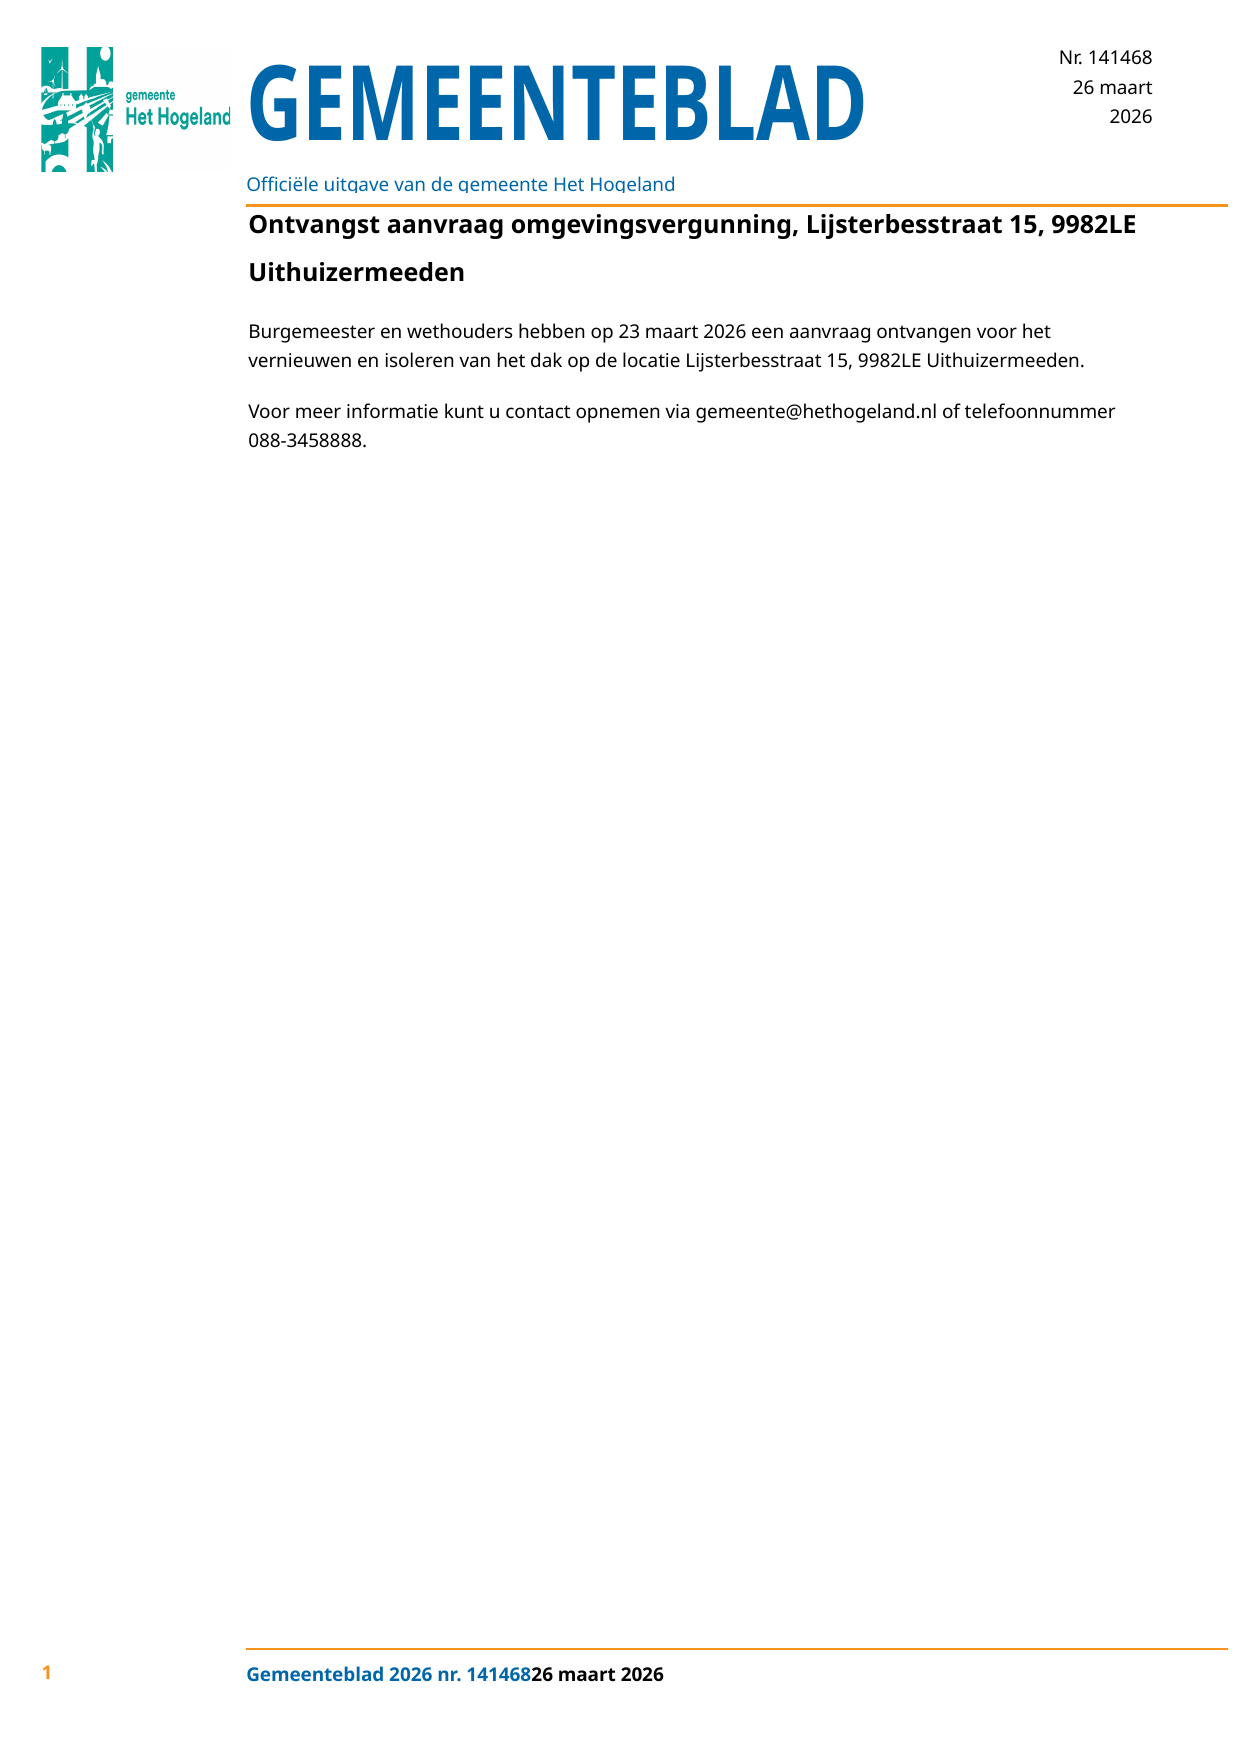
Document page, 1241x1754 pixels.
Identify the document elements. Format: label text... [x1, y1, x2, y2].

text Ontvangst aanvraag omgevingsvergunning, Lijsterbesstraat 15, 9982LE Uithuizermeeden [248, 207, 1152, 288]
text Voor meer informatie kunt u contact opnemen via gemeente@hethogeland.nl of telefoonnummer 088-3458888. [248, 398, 1152, 453]
text Burgemeester en wethouders hebben op 23 maart 2026 een aanvraag ontvangen voor het vernieuwen en isoleren van het dak op de locatie Lijsterbesstraat 15, 9982LE Uithuizermeeden. [248, 318, 1152, 373]
picture [41, 47, 231, 172]
